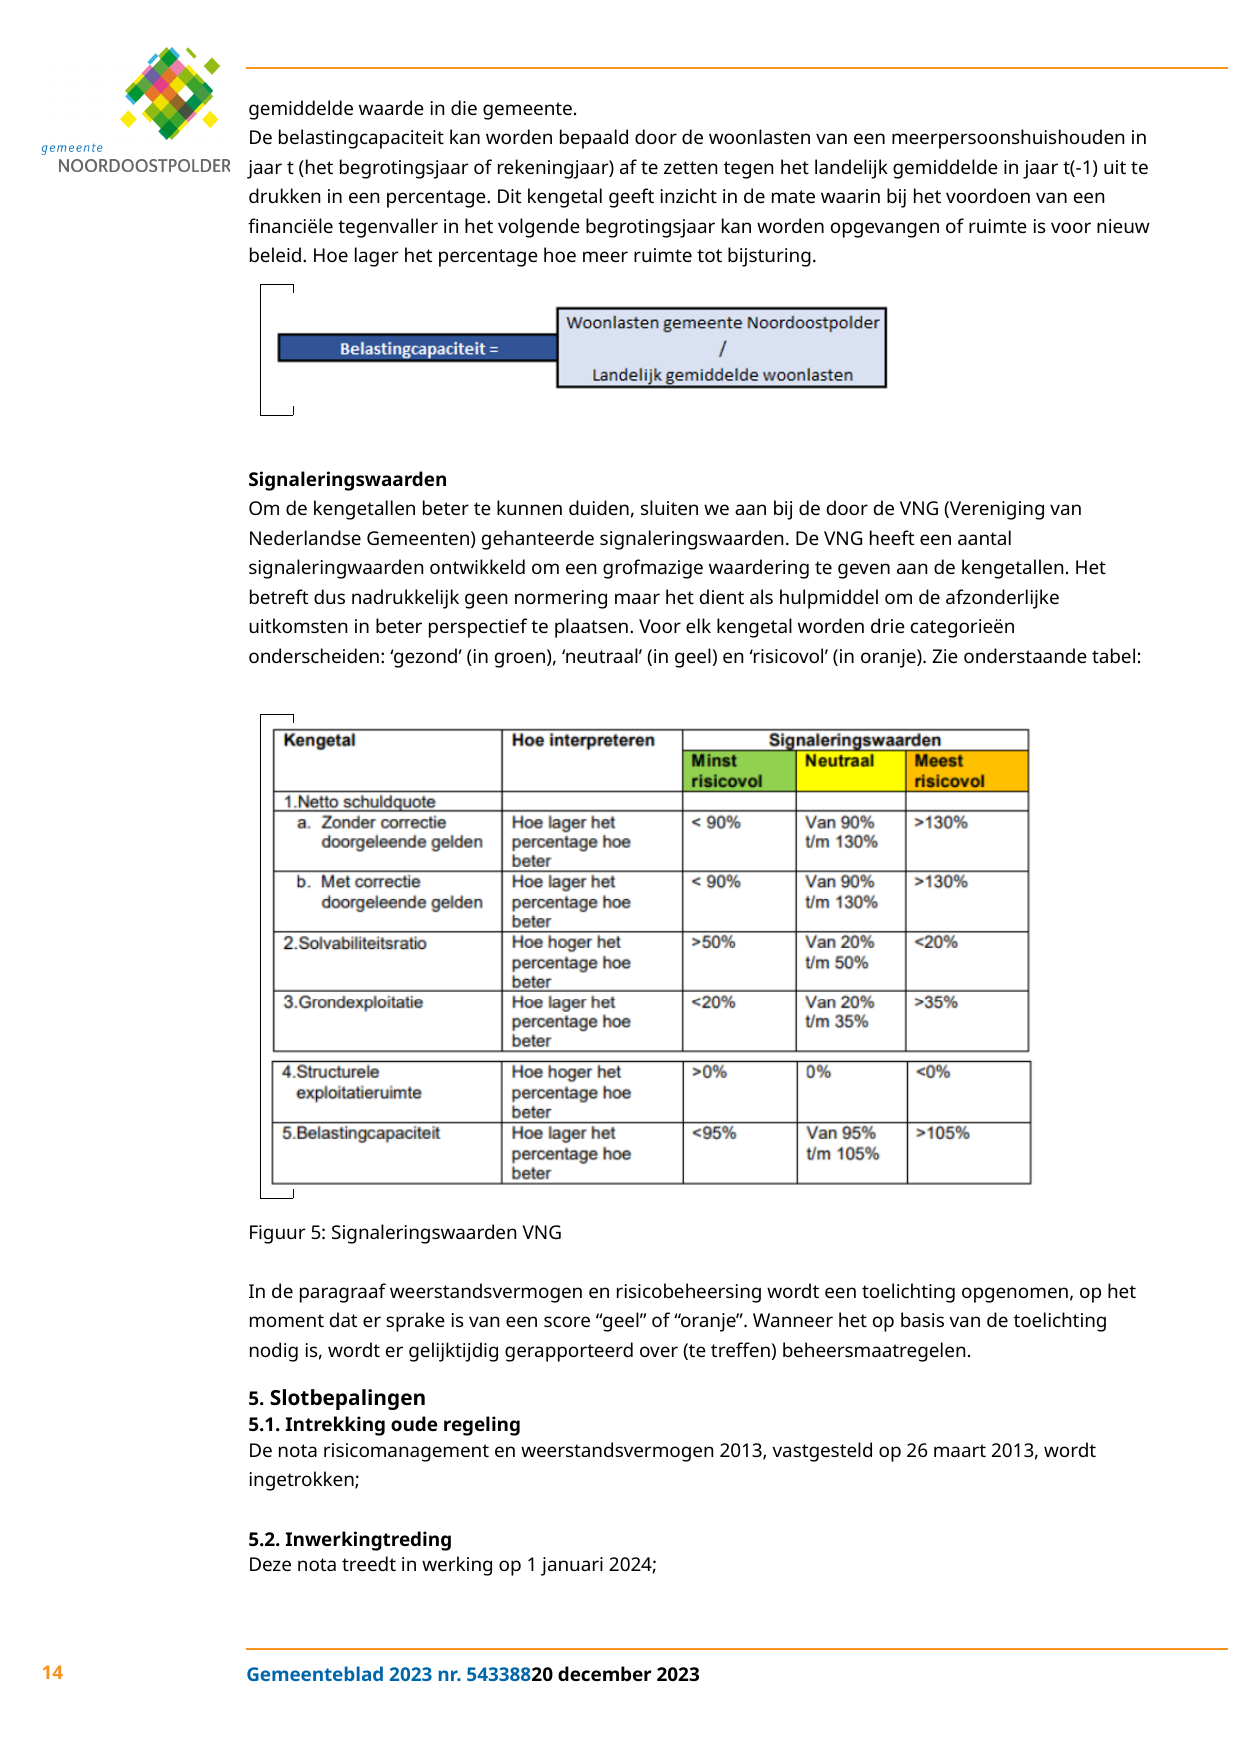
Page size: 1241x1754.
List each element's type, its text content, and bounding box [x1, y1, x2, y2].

text In de paragraaf weerstandsvermogen en risicobeheersing wordt een toelichting opgenomen, op het moment dat er sprake is van een score “geel” of “oranje”. Wanneer het op basis van de toelichting nodig is, wordt er gelijktijdig gerapporteerd over (te treffen) beheersmaatregelen. [248, 1278, 1152, 1363]
text 5.1. Intrekking oude regeling [248, 1411, 1152, 1437]
text gemiddelde waarde in die gemeente. [248, 95, 1152, 121]
text Deze nota treedt in werking op 1 januari 2024; [248, 1552, 1152, 1577]
picture [268, 723, 1036, 1189]
text Om de kengetallen beter te kunnen duiden, sluiten we aan bij de door de VNG (Vereniging van Nederlandse Gemeenten) gehanteerde signaleringswaarden. De VNG heeft een aantal signaleringwaarden ontwikkeld om een grofmazige waardering te geven aan de kengetallen. Het betreft dus nadrukkelijk geen normering maar het dient als hulpmiddel om de afzonderlijke uitkomsten in beter perspectief te plaatsen. Voor elk kengetal worden drie categorieën onderscheiden: ‘gezond’ (in groen), ‘neutraal’ (in geel) en ‘risicovol’ (in oranje). Zie onderstaande tabel: [248, 495, 1152, 669]
picture [268, 293, 918, 406]
text Signaleringswaarden [248, 466, 1152, 492]
text Figuur 5: Signaleringswaarden VNG [248, 1219, 1152, 1245]
picture [41, 47, 231, 172]
text 5. Slotbepalingen [248, 1383, 1152, 1411]
text De nota risicomanagement en weerstandsvermogen 2013, vastgesteld op 26 maart 2013, wordt ingetrokken; [248, 1437, 1152, 1492]
text De belastingcapaciteit kan worden bepaald door de woonlasten van een meerpersoonshuishouden in jaar t (het begrotingsjaar of rekeningjaar) af te zetten tegen het landelijk gemiddelde in jaar t(-1) uit te drukken in een percentage. Dit kengetal geeft inzicht in de mate waarin bij het voordoen van een financiële tegenvaller in het volgende begrotingsjaar kan worden opgevangen of ruimte is voor nieuw beleid. Hoe lager het percentage hoe meer ruimte tot bijsturing. [248, 124, 1152, 268]
text 5.2. Inwerkingtreding [248, 1526, 1152, 1552]
